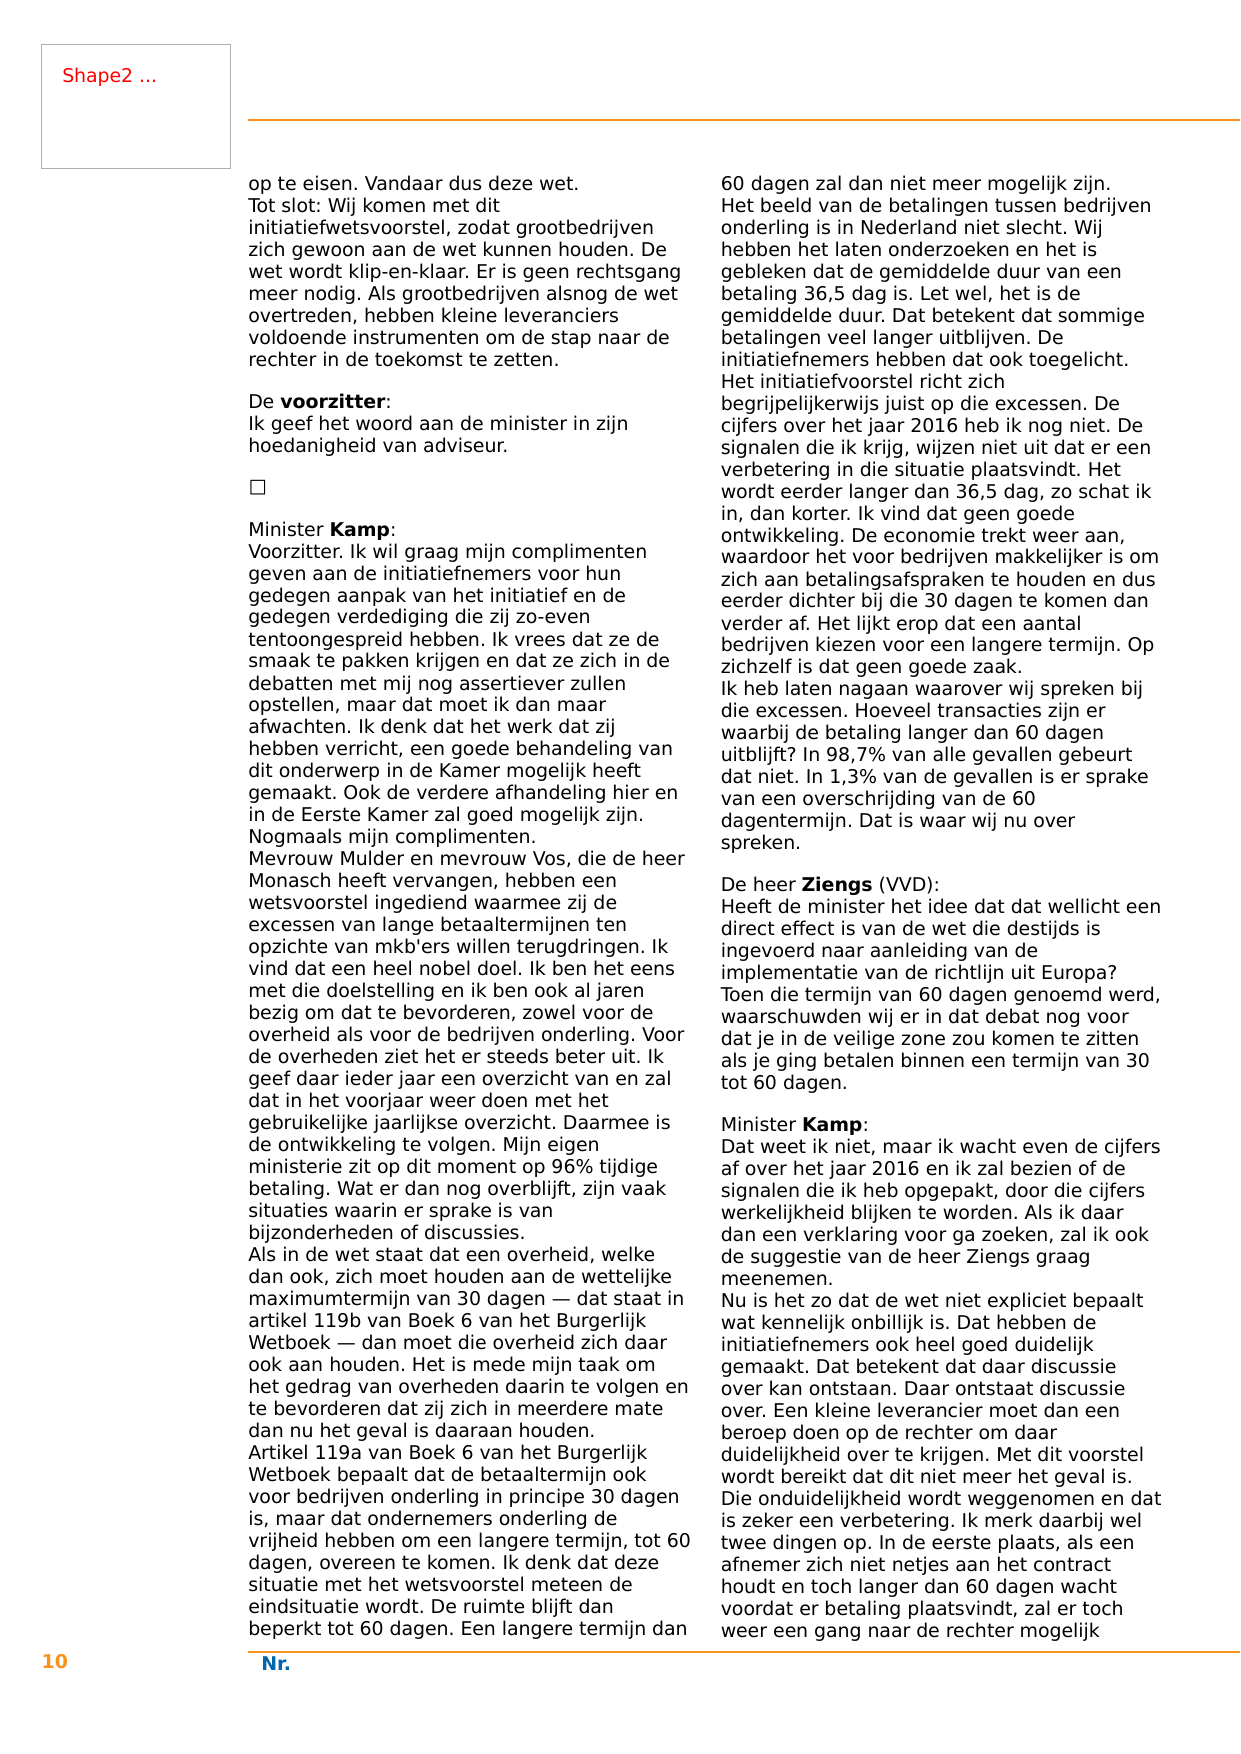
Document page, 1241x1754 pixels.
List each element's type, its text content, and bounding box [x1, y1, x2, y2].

text De heer Ziengs (VVD): [721, 874, 1163, 896]
text Minister Kamp: [248, 518, 691, 541]
text De voorzitter: [248, 391, 691, 413]
text Heeft de minister het idee dat dat wellicht een direct effect is van de wet die destijds is ingevoerd naar aanleiding van de implementatie van de richtlijn uit Europa? Toen die termijn van 60 dagen genoemd werd, waarschuwden wij er in dat debat nog voor dat je in de veilige zone zou komen te zitten als je ging betalen binnen een termijn van 30 tot 60 dagen. [721, 896, 1163, 1094]
text Als in de wet staat dat een overheid, welke dan ook, zich moet houden aan de wettelijke maximumtermijn van 30 dagen — dat staat in artikel 119b van Boek 6 van het Burgerlijk Wetboek — dan moet die overheid zich daar ook aan houden. Het is mede mijn taak om het gedrag van overheden daarin te volgen en te bevorderen dat zij zich in meerdere mate dan nu het geval is daaraan houden. [248, 1244, 691, 1442]
text Tot slot: Wij komen met dit initiatiefwetsvoorstel, zodat grootbedrijven zich gewoon aan de wet kunnen houden. De wet wordt klip-en-klaar. Er is geen rechtsgang meer nodig. Als grootbedrijven alsnog de wet overtreden, hebben kleine leveranciers voldoende instrumenten om de stap naar de rechter in de toekomst te zetten. [248, 195, 691, 371]
text Het beeld van de betalingen tussen bedrijven onderling is in Nederland niet slecht. Wij hebben het laten onderzoeken en het is gebleken dat de gemiddelde duur van een betaling 36,5 dag is. Let wel, het is de gemiddelde duur. Dat betekent dat sommige betalingen veel langer uitblijven. De initiatiefnemers hebben dat ook toegelicht. Het initiatiefvoorstel richt zich begrijpelijkerwijs juist op die excessen. De cijfers over het jaar 2016 heb ik nog niet. De signalen die ik krijg, wijzen niet uit dat er een verbetering in die situatie plaatsvindt. Het wordt eerder langer dan 36,5 dag, zo schat ik in, dan korter. Ik vind dat geen goede ontwikkeling. De economie trekt weer aan, waardoor het voor bedrijven makkelijker is om zich aan betalingsafspraken te houden en dus eerder dichter bij die 30 dagen te komen dan verder af. Het lijkt erop dat een aantal bedrijven kiezen voor een langere termijn. Op zichzelf is dat geen goede zaak. [721, 195, 1163, 678]
text Mevrouw Mulder en mevrouw Vos, die de heer Monasch heeft vervangen, hebben een wetsvoorstel ingediend waarmee zij de excessen van lange betaaltermijnen ten opzichte van mkb'ers willen terugdringen. Ik vind dat een heel nobel doel. Ik ben het eens met die doelstelling en ik ben ook al jaren bezig om dat te bevorderen, zowel voor de overheid als voor de bedrijven onderling. Voor de overheden ziet het er steeds beter uit. Ik geef daar ieder jaar een overzicht van en zal dat in het voorjaar weer doen met het gebruikelijke jaarlijkse overzicht. Daarmee is de ontwikkeling te volgen. Mijn eigen ministerie zit op dit moment op 96% tijdige betaling. Wat er dan nog overblijft, zijn vaak situaties waarin er sprake is van bijzonderheden of discussies. [248, 848, 691, 1244]
text Dat weet ik niet, maar ik wacht even de cijfers af over het jaar 2016 en ik zal bezien of de signalen die ik heb opgepakt, door die cijfers werkelijkheid blijken te worden. Als ik daar dan een verklaring voor ga zoeken, zal ik ook de suggestie van de heer Ziengs graag meenemen. [721, 1136, 1163, 1290]
text Ik geef het woord aan de minister in zijn hoedanigheid van adviseur. [248, 413, 691, 457]
text Minister Kamp: [721, 1114, 1163, 1136]
text 60 dagen zal dan niet meer mogelijk zijn. [721, 173, 1163, 195]
text Ik heb laten nagaan waarover wij spreken bij die excessen. Hoeveel transacties zijn er waarbij de betaling langer dan 60 dagen uitblijft? In 98,7% van alle gevallen gebeurt dat niet. In 1,3% van de gevallen is er sprake van een overschrijding van de 60 dagentermijn. Dat is waar wij nu over spreken. [721, 678, 1163, 854]
text ⬜ [248, 477, 691, 498]
text Nu is het zo dat de wet niet expliciet bepaalt wat kennelijk onbillijk is. Dat hebben de initiatiefnemers ook heel goed duidelijk gemaakt. Dat betekent dat daar discussie over kan ontstaan. Daar ontstaat discussie over. Een kleine leverancier moet dan een beroep doen op de rechter om daar duidelijkheid over te krijgen. Met dit voorstel wordt bereikt dat dit niet meer het geval is. Die onduidelijkheid wordt weggenomen en dat is zeker een verbetering. Ik merk daarbij wel twee dingen op. In de eerste plaats, als een afnemer zich niet netjes aan het contract houdt en toch langer dan 60 dagen wacht voordat er betaling plaatsvindt, zal er toch weer een gang naar de rechter mogelijk [721, 1290, 1163, 1641]
text op te eisen. Vandaar dus deze wet. [248, 173, 691, 195]
text Voorzitter. Ik wil graag mijn complimenten geven aan de initiatiefnemers voor hun gedegen aanpak van het initiatief en de gedegen verdediging die zij zo-even tentoongespreid hebben. Ik vrees dat ze de smaak te pakken krijgen en dat ze zich in de debatten met mij nog assertiever zullen opstellen, maar dat moet ik dan maar afwachten. Ik denk dat het werk dat zij hebben verricht, een goede behandeling van dit onderwerp in de Kamer mogelijk heeft gemaakt. Ook de verdere afhandeling hier en in de Eerste Kamer zal goed mogelijk zijn. Nogmaals mijn complimenten. [248, 541, 691, 848]
text Artikel 119a van Boek 6 van het Burgerlijk Wetboek bepaalt dat de betaaltermijn ook voor bedrijven onderling in principe 30 dagen is, maar dat ondernemers onderling de vrijheid hebben om een langere termijn, tot 60 dagen, overeen te komen. Ik denk dat deze situatie met het wetsvoorstel meteen de eindsituatie wordt. De ruimte blijft dan beperkt tot 60 dagen. Een langere termijn dan [248, 1442, 691, 1639]
